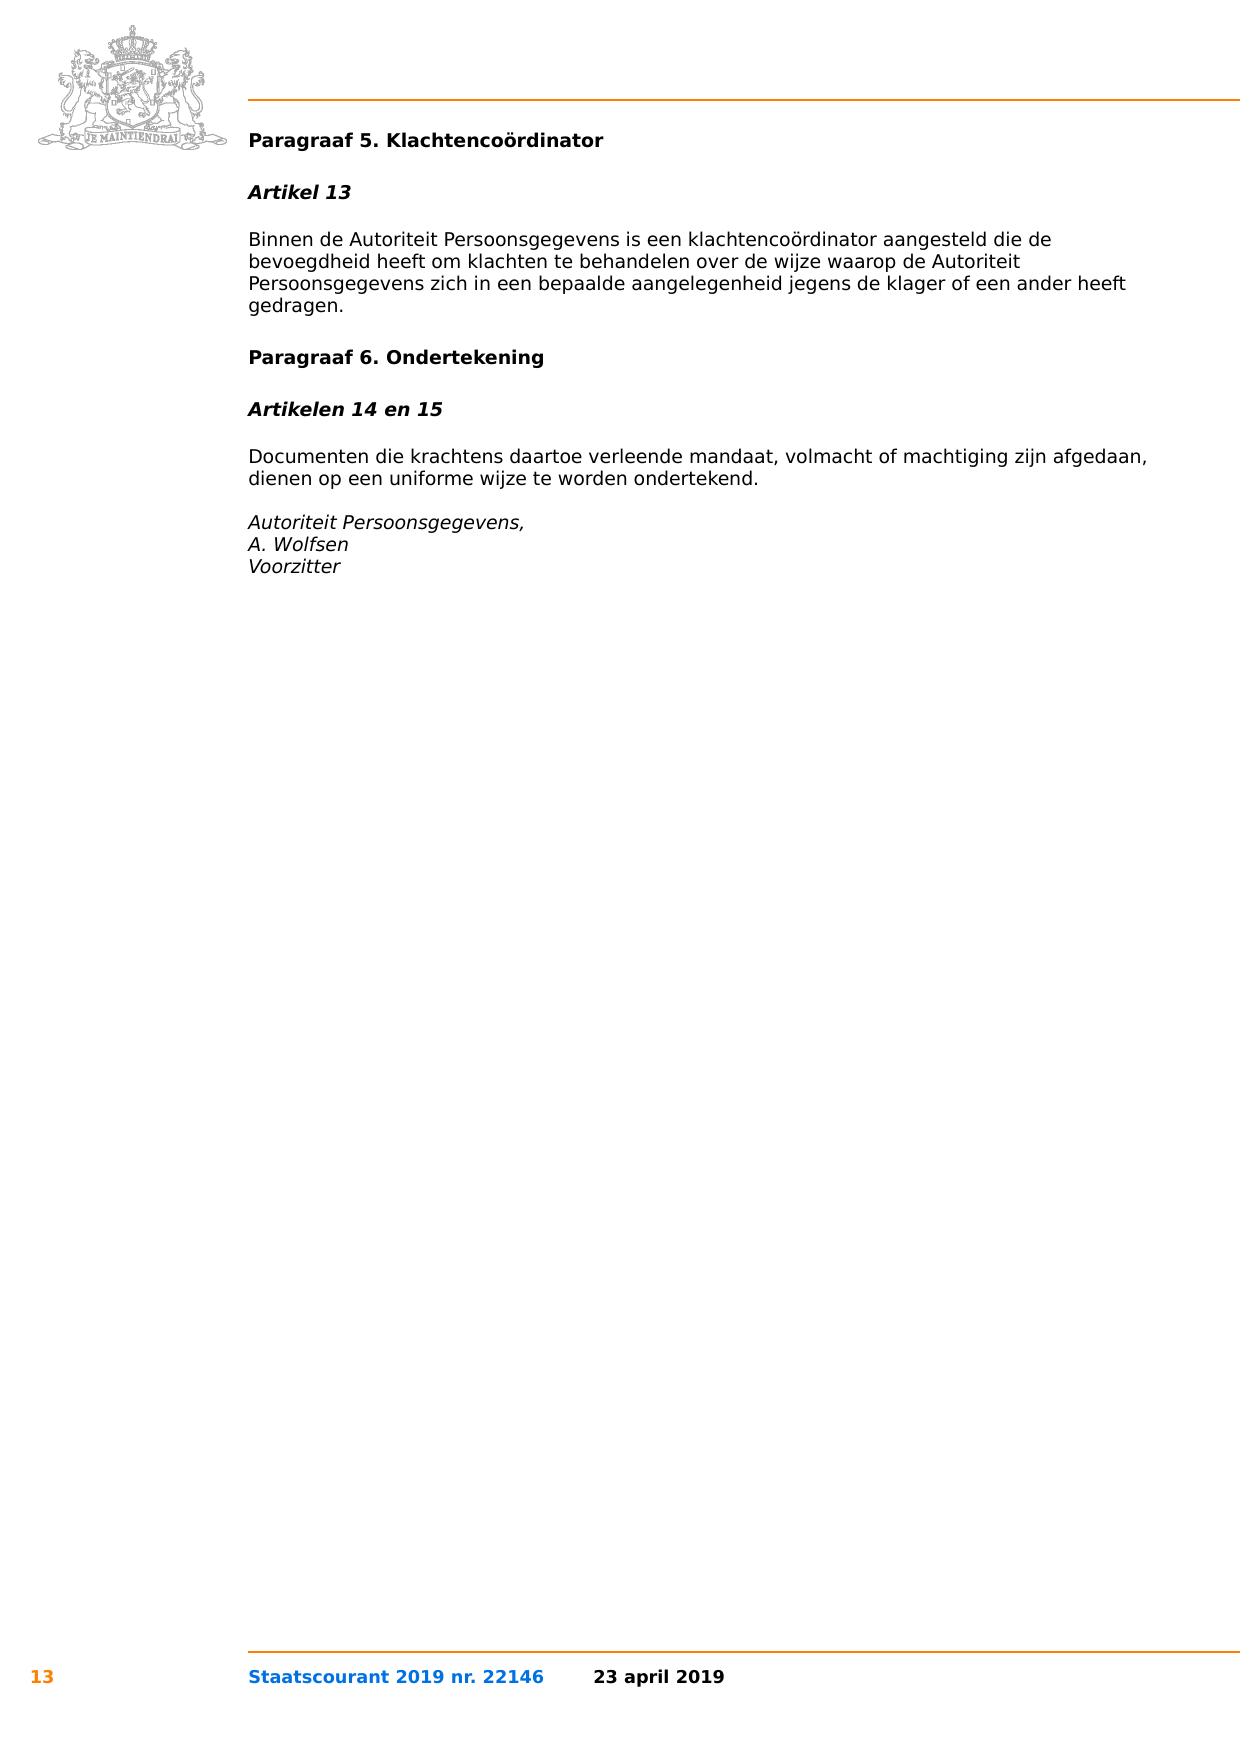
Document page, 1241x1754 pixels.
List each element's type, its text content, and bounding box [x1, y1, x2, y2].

subtitle Paragraaf 5. Klachtencoördinator [248, 130, 1163, 152]
picture [38, 25, 227, 150]
text Documenten die krachtens daartoe verleende mandaat, volmacht of machtiging zijn afgedaan, dienen op een uniforme wijze te worden ondertekend. [248, 446, 1163, 490]
text Autoriteit Persoonsgegevens, A. Wolfsen Voorzitter [248, 512, 1163, 577]
text Binnen de Autoriteit Persoonsgegevens is een klachtencoördinator aangesteld die de bevoegdheid heeft om klachten te behandelen over de wijze waarop de Autoriteit Persoonsgegevens zich in een bepaalde aangelegenheid jegens de klager of een ander heeft gedragen. [248, 229, 1163, 317]
subtitle Paragraaf 6. Ondertekening [248, 347, 1163, 369]
subtitle Artikel 13 [248, 182, 1163, 204]
subtitle Artikelen 14 en 15 [248, 399, 1163, 421]
